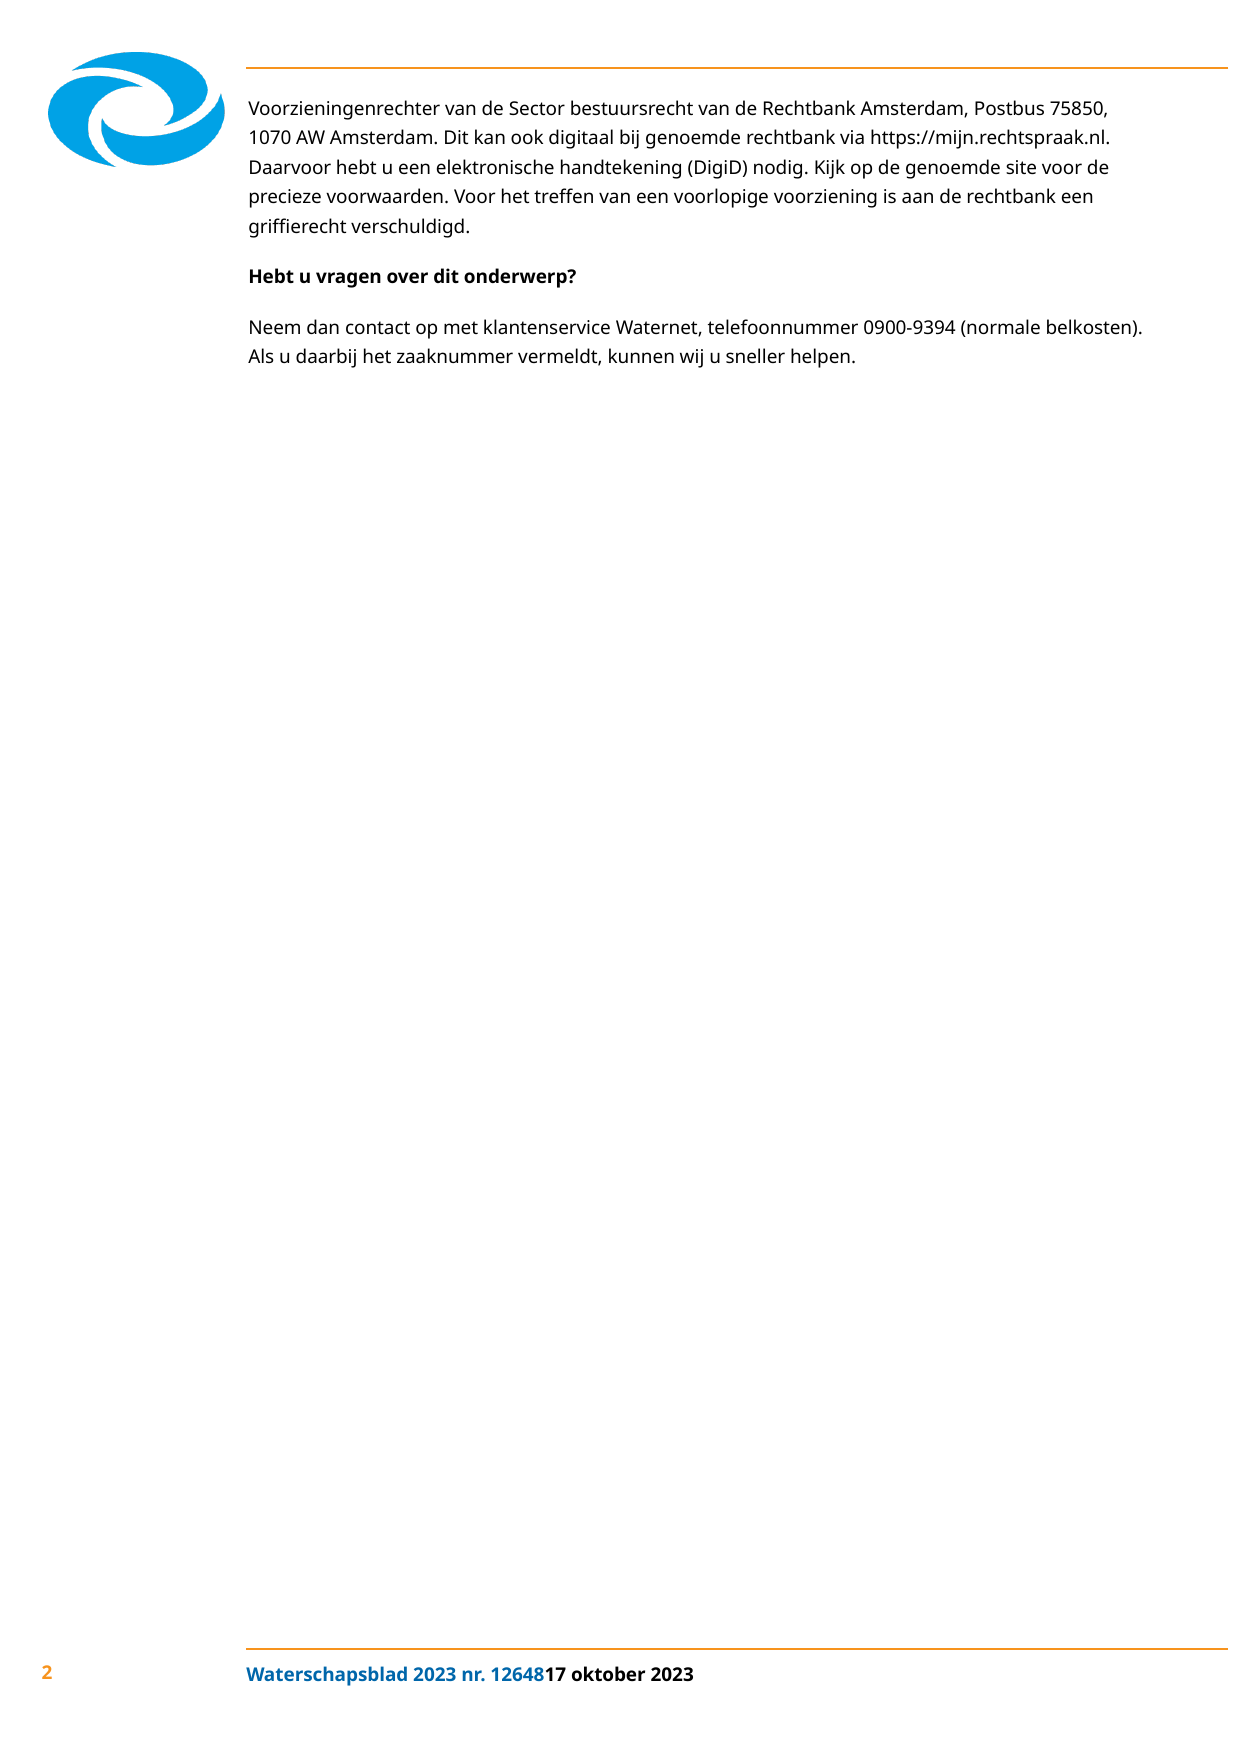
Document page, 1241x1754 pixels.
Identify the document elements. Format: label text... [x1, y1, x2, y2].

text Neem dan contact op met klantenservice Waternet, telefoonnummer 0900-9394 (normale belkosten). Als u daarbij het zaaknummer vermeldt, kunnen wij u sneller helpen. [248, 314, 1152, 369]
text Voorzieningenrechter van de Sector bestuursrecht van de Rechtbank Amsterdam, Postbus 75850, 1070 AW Amsterdam. Dit kan ook digitaal bij genoemde rechtbank via https://mijn.rechtspraak.nl. Daarvoor hebt u een elektronische handtekening (DigiD) nodig. Kijk op de genoemde site voor de precieze voorwaarden. Voor het treffen van een voorlopige voorziening is aan de rechtbank een griffierecht verschuldigd. [248, 95, 1152, 239]
text Hebt u vragen over dit onderwerp? [248, 263, 1152, 289]
picture [41, 47, 231, 172]
